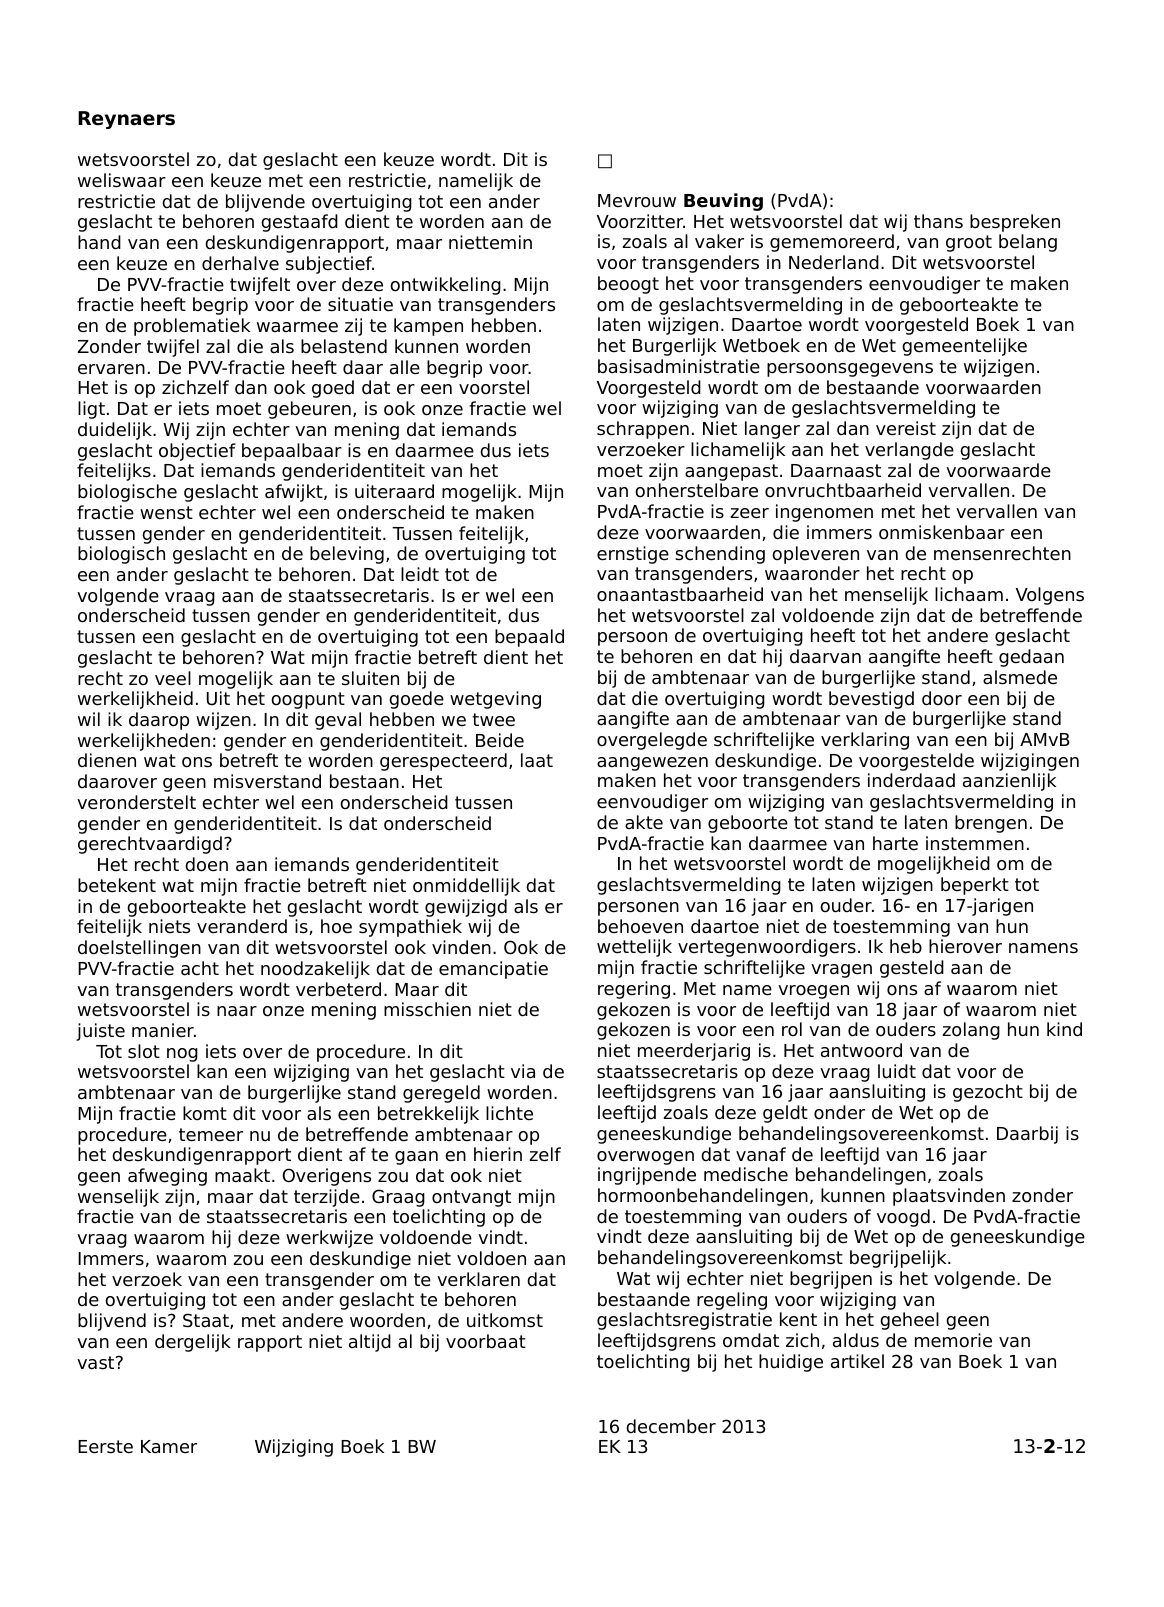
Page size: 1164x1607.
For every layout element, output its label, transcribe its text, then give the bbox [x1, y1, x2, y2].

text Het recht doen aan iemands genderidentiteit betekent wat mijn fractie betreft niet onmiddellijk dat in de geboorteakte het geslacht wordt gewijzigd als er feitelijk niets veranderd is, hoe sympathiek wij de doelstellingen van dit wetsvoorstel ook vinden. Ook de PVV-fractie acht het noodzakelijk dat de emancipatie van transgenders wordt verbeterd. Maar dit wetsvoorstel is naar onze mening misschien niet de juiste manier. [77, 855, 567, 1042]
text Tot slot nog iets over de procedure. In dit wetsvoorstel kan een wijziging van het geslacht via de ambtenaar van de burgerlijke stand geregeld worden. Mijn fractie komt dit voor als een betrekkelijk lichte procedure, temeer nu de betreffende ambtenaar op het deskundigenrapport dient af te gaan en hierin zelf geen afweging maakt. Overigens zou dat ook niet wenselijk zijn, maar dat terzijde. Graag ontvangt mijn fractie van de staatssecretaris een toelichting op de vraag waarom hij deze werkwijze voldoende vindt. Immers, waarom zou een deskundige niet voldoen aan het verzoek van een transgender om te verklaren dat de overtuiging tot een ander geslacht te behoren blijvend is? Staat, met andere woorden, de uitkomst van een dergelijk rapport niet altijd al bij voorbaat vast? [77, 1042, 567, 1373]
text wetsvoorstel zo, dat geslacht een keuze wordt. Dit is weliswaar een keuze met een restrictie, namelijk de restrictie dat de blijvende overtuiging tot een ander geslacht te behoren gestaafd dient te worden aan de hand van een deskundigenrapport, maar niettemin een keuze en derhalve subjectief. [77, 150, 567, 274]
text De PVV-fractie twijfelt over deze ontwikkeling. Mijn fractie heeft begrip voor de situatie van transgenders en de problematiek waarmee zij te kampen hebben. Zonder twijfel zal die als belastend kunnen worden ervaren. De PVV-fractie heeft daar alle begrip voor. Het is op zichzelf dan ook goed dat er een voorstel ligt. Dat er iets moet gebeuren, is ook onze fractie wel duidelijk. Wij zijn echter van mening dat iemands geslacht objectief bepaalbaar is en daarmee dus iets feitelijks. Dat iemands genderidentiteit van het biologische geslacht afwijkt, is uiteraard mogelijk. Mijn fractie wenst echter wel een onderscheid te maken tussen gender en genderidentiteit. Tussen feitelijk, biologisch geslacht en de beleving, de overtuiging tot een ander geslacht te behoren. Dat leidt tot de volgende vraag aan de staatssecretaris. Is er wel een onderscheid tussen gender en genderidentiteit, dus tussen een geslacht en de overtuiging tot een bepaald geslacht te behoren? Wat mijn fractie betreft dient het recht zo veel mogelijk aan te sluiten bij de werkelijkheid. Uit het oogpunt van goede wetgeving wil ik daarop wijzen. In dit geval hebben we twee werkelijkheden: gender en genderidentiteit. Beide dienen wat ons betreft te worden gerespecteerd, laat daarover geen misverstand bestaan. Het veronderstelt echter wel een onderscheid tussen gender en genderidentiteit. Is dat onderscheid gerechtvaardigd? [77, 274, 567, 855]
text Wat wij echter niet begrijpen is het volgende. De bestaande regeling voor wijziging van geslachtsregistratie kent in het geheel geen leeftijdsgrens omdat zich, aldus de memorie van toelichting bij het huidige artikel 28 van Boek 1 van [596, 1269, 1087, 1372]
text Mevrouw Beuving (PvdA): [596, 191, 1087, 212]
text Voorzitter. Het wetsvoorstel dat wij thans bespreken is, zoals al vaker is gememoreerd, van groot belang voor transgenders in Nederland. Dit wetsvoorstel beoogt het voor transgenders eenvoudiger te maken om de geslachtsvermelding in de geboorteakte te laten wijzigen. Daartoe wordt voorgesteld Boek 1 van het Burgerlijk Wetboek en de Wet gemeentelijke basisadministratie persoonsgegevens te wijzigen. Voorgesteld wordt om de bestaande voorwaarden voor wijziging van de geslachtsvermelding te schrappen. Niet langer zal dan vereist zijn dat de verzoeker lichamelijk aan het verlangde geslacht moet zijn aangepast. Daarnaast zal de voorwaarde van onherstelbare onvruchtbaarheid vervallen. De PvdA-fractie is zeer ingenomen met het vervallen van deze voorwaarden, die immers onmiskenbaar een ernstige schending opleveren van de mensenrechten van transgenders, waaronder het recht op onaantastbaarheid van het menselijk lichaam. Volgens het wetsvoorstel zal voldoende zijn dat de betreffende persoon de overtuiging heeft tot het andere geslacht te behoren en dat hij daarvan aangifte heeft gedaan bij de ambtenaar van de burgerlijke stand, alsmede dat die overtuiging wordt bevestigd door een bij de aangifte aan de ambtenaar van de burgerlijke stand overgelegde schriftelijke verklaring van een bij AMvB aangewezen deskundige. De voorgestelde wijzigingen maken het voor transgenders inderdaad aanzienlijk eenvoudiger om wijziging van geslachtsvermelding in de akte van geboorte tot stand te laten brengen. De PvdA-fractie kan daarmee van harte instemmen. [596, 212, 1087, 854]
text □ [596, 150, 1087, 171]
text In het wetsvoorstel wordt de mogelijkheid om de geslachtsvermelding te laten wijzigen beperkt tot personen van 16 jaar en ouder. 16- en 17-jarigen behoeven daartoe niet de toestemming van hun wettelijk vertegenwoordigers. Ik heb hierover namens mijn fractie schriftelijke vragen gesteld aan de regering. Met name vroegen wij ons af waarom niet gekozen is voor de leeftijd van 18 jaar of waarom niet gekozen is voor een rol van de ouders zolang hun kind niet meerderjarig is. Het antwoord van de staatssecretaris op deze vraag luidt dat voor de leeftijdsgrens van 16 jaar aansluiting is gezocht bij de leeftijd zoals deze geldt onder de Wet op de geneeskundige behandelingsovereenkomst. Daarbij is overwogen dat vanaf de leeftijd van 16 jaar ingrijpende medische behandelingen, zoals hormoonbehandelingen, kunnen plaatsvinden zonder de toestemming van ouders of voogd. De PvdA-fractie vindt deze aansluiting bij de Wet op de geneeskundige behandelingsovereenkomst begrijpelijk. [596, 854, 1087, 1269]
